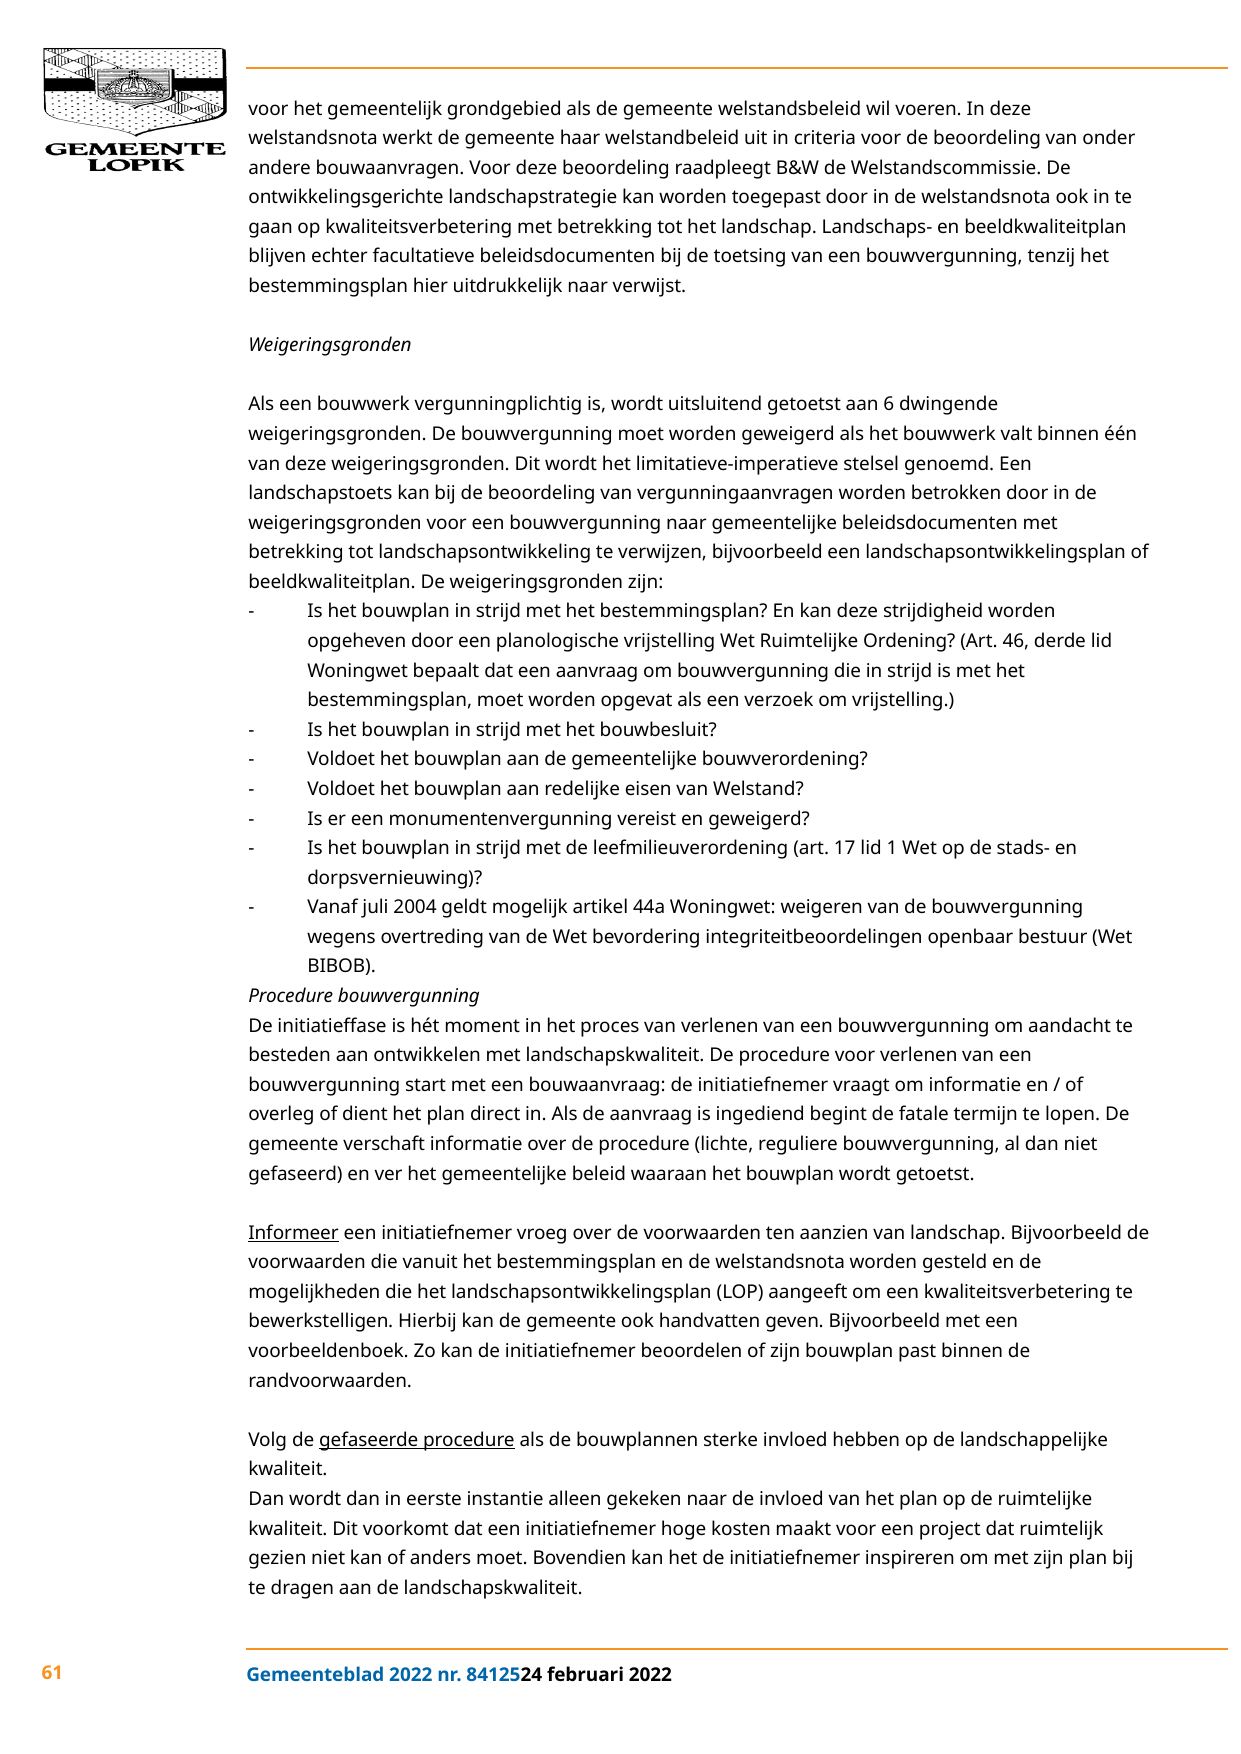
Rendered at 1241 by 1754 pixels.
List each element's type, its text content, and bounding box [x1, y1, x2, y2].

text Als een bouwwerk vergunningplichtig is, wordt uitsluitend getoetst aan 6 dwingende weigeringsgronden. De bouwvergunning moet worden geweigerd als het bouwwerk valt binnen één van deze weigeringsgronden. Dit wordt het limitatieve-imperatieve stelsel genoemd. Een landschapstoets kan bij de beoordeling van vergunningaanvragen worden betrokken door in de weigeringsgronden voor een bouwvergunning naar gemeentelijke beleidsdocumenten met betrekking tot landschapsontwikkeling te verwijzen, bijvoorbeeld een landschapsontwikkelingsplan of beeldkwaliteitplan. De weigeringsgronden zijn: [248, 391, 1152, 594]
list Is het bouwplan in strijd met het bouwbesluit? [248, 716, 1152, 742]
text Informeer een initiatiefnemer vroeg over de voorwaarden ten aanzien van landschap. Bijvoorbeeld de voorwaarden die vanuit het bestemmingsplan en de welstandsnota worden gesteld en de mogelijkheden die het landschapsontwikkelingsplan (LOP) aangeeft om een kwaliteitsverbetering te bewerkstelligen. Hierbij kan de gemeente ook handvatten geven. Bijvoorbeeld met een voorbeeldenboek. Zo kan de initiatiefnemer beoordelen of zijn bouwplan past binnen de randvoorwaarden. [248, 1219, 1152, 1393]
list Vanaf juli 2004 geldt mogelijk artikel 44a Woningwet: weigeren van de bouwvergunning wegens overtreding van de Wet bevordering integriteitbeoordelingen openbaar bestuur (Wet BIBOB). [248, 893, 1152, 978]
list Is het bouwplan in strijd met het bestemmingsplan? En kan deze strijdigheid worden opgeheven door een planologische vrijstelling Wet Ruimtelijke Ordening? (Art. 46, derde lid Woningwet bepaalt dat een aanvraag om bouwvergunning die in strijd is met het bestemmingsplan, moet worden opgevat als een verzoek om vrijstelling.) [248, 598, 1152, 712]
text Dan wordt dan in eerste instantie alleen gekeken naar de invloed van het plan op de ruimtelijke kwaliteit. Dit voorkomt dat een initiatiefnemer hoge kosten maakt voor een project dat ruimtelijk gezien niet kan of anders moet. Bovendien kan het de initiatiefnemer inspireren om met zijn plan bij te dragen aan de landschapskwaliteit. [248, 1485, 1152, 1600]
text Weigeringsgronden [248, 331, 1152, 357]
text De initiatieffase is hét moment in het proces van verlenen van een bouwvergunning om aandacht te besteden aan ontwikkelen met landschapskwaliteit. De procedure voor verlenen van een bouwvergunning start met een bouwaanvraag: de initiatiefnemer vraagt om informatie en / of overleg of dient het plan direct in. Als de aanvraag is ingediend begint de fatale termijn te lopen. De gemeente verschaft informatie over de procedure (lichte, reguliere bouwvergunning, al dan niet gefaseerd) en ver het gemeentelijke beleid waaraan het bouwplan wordt getoetst. [248, 1012, 1152, 1186]
text Procedure bouwvergunning [248, 982, 1152, 1008]
list Voldoet het bouwplan aan de gemeentelijke bouwverordening? [248, 746, 1152, 771]
list Is er een monumentenvergunning vereist en geweigerd? [248, 805, 1152, 831]
list Voldoet het bouwplan aan redelijke eisen van Welstand? [248, 775, 1152, 801]
text voor het gemeentelijk grondgebied als de gemeente welstandsbeleid wil voeren. In deze welstandsnota werkt de gemeente haar welstandbeleid uit in criteria voor de beoordeling van onder andere bouwaanvragen. Voor deze beoordeling raadpleegt B&W de Welstandscommissie. De ontwikkelingsgerichte landschapstrategie kan worden toegepast door in de welstandsnota ook in te gaan op kwaliteitsverbetering met betrekking tot het landschap. Landschaps- en beeldkwaliteitplan blijven echter facultatieve beleidsdocumenten bij de toetsing van een bouwvergunning, tenzij het bestemmingsplan hier uitdrukkelijk naar verwijst. [248, 95, 1152, 298]
text Volg de gefaseerde procedure als de bouwplannen sterke invloed hebben op de landschappelijke kwaliteit. [248, 1426, 1152, 1481]
list Is het bouwplan in strijd met de leefmilieuverordening (art. 17 lid 1 Wet op de stads- en dorpsvernieuwing)? [248, 834, 1152, 890]
picture [41, 47, 231, 172]
